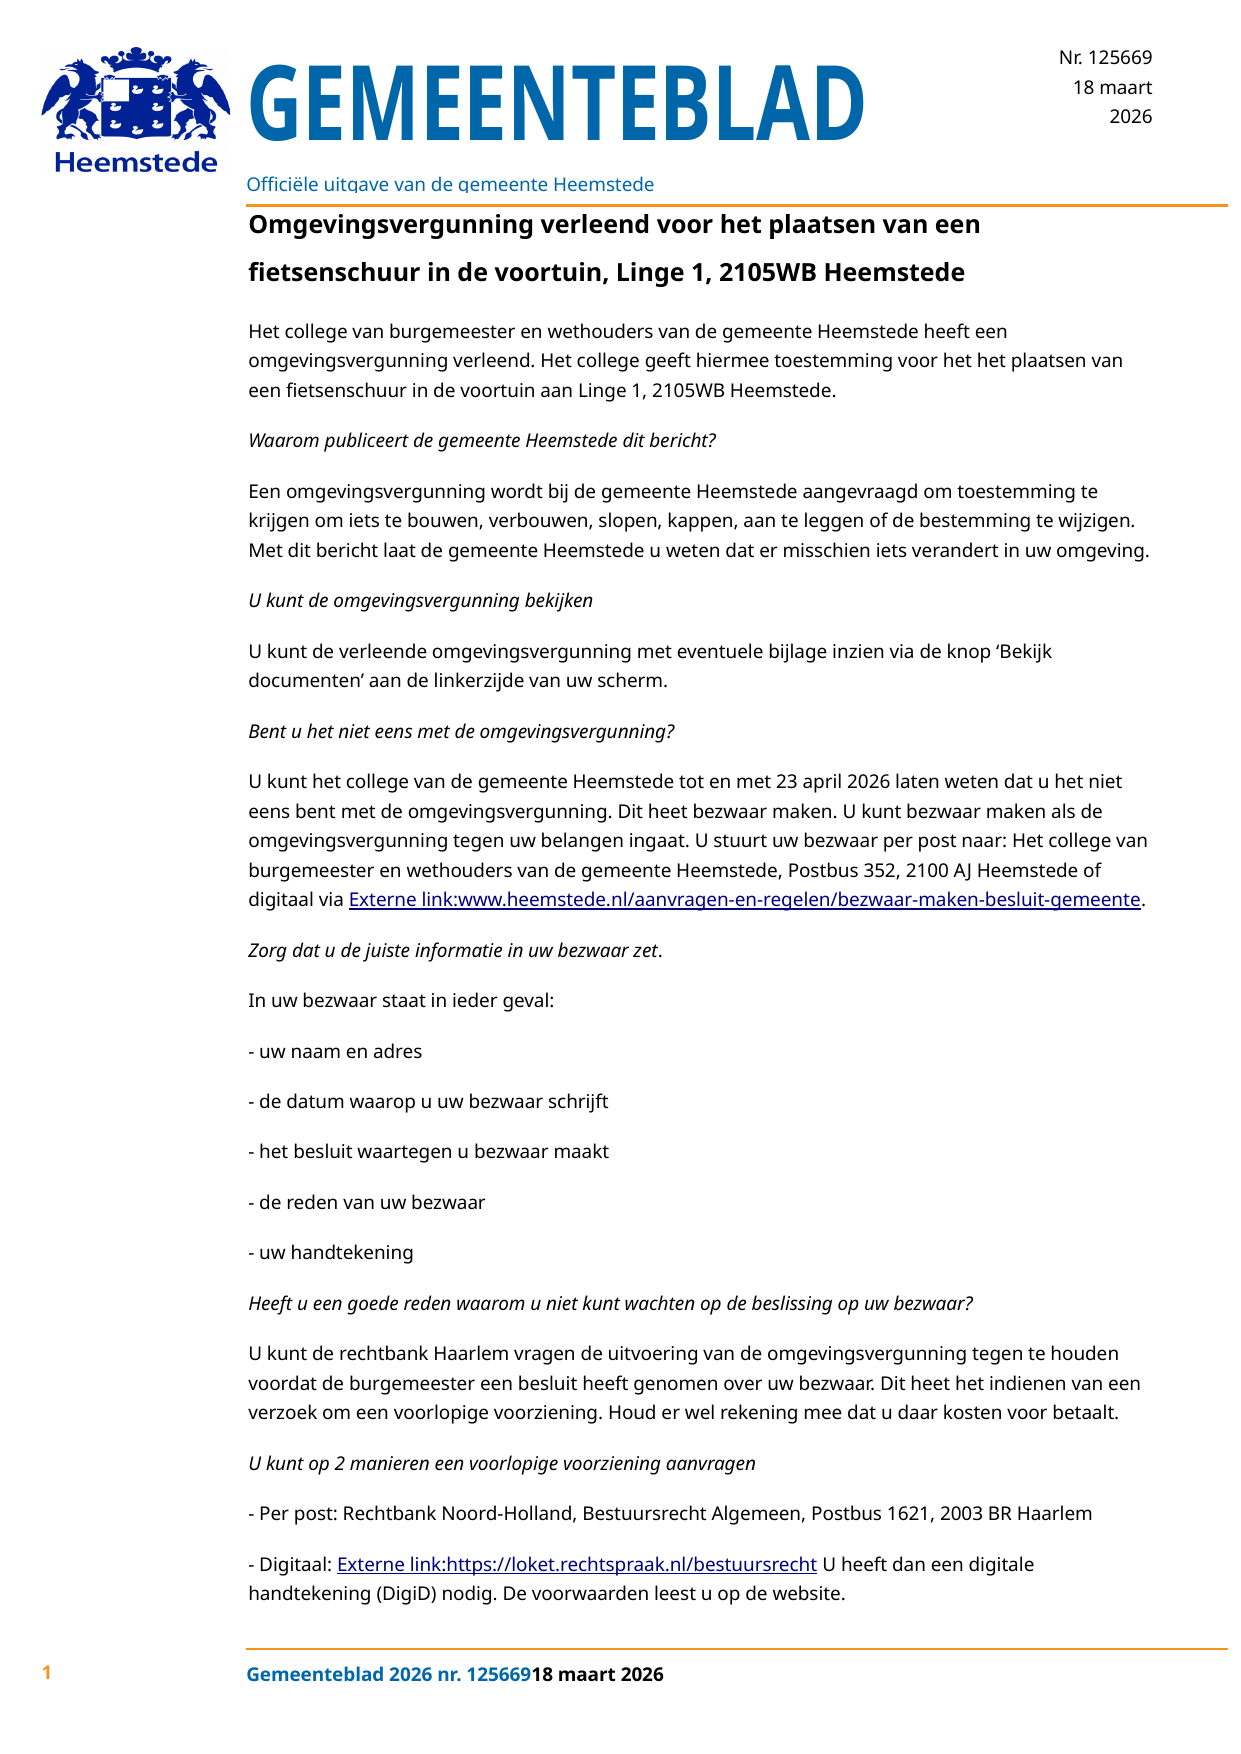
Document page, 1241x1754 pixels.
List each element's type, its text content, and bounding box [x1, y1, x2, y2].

text Heeft u een goede reden waarom u niet kunt wachten op de beslissing op uw bezwaar? [248, 1290, 1152, 1316]
text U kunt de verleende omgevingsvergunning met eventuele bijlage inzien via de knop ‘Bekijk documenten’ aan de linkerzijde van uw scherm. [248, 638, 1152, 693]
text - Per post: Rechtbank Noord-Holland, Bestuursrecht Algemeen, Postbus 1621, 2003 BR Haarlem [248, 1500, 1152, 1526]
text U kunt de omgevingsvergunning bekijken [248, 587, 1152, 613]
text Waarom publiceert de gemeente Heemstede dit bericht? [248, 427, 1152, 453]
text Bent u het niet eens met de omgevingsvergunning? [248, 718, 1152, 744]
text U kunt het college van de gemeente Heemstede tot en met 23 april 2026 laten weten dat u het niet eens bent met de omgevingsvergunning. Dit heet bezwaar maken. U kunt bezwaar maken als de omgevingsvergunning tegen uw belangen ingaat. U stuurt uw bezwaar per post naar: Het college van burgemeester en wethouders van de gemeente Heemstede, Postbus 352, 2100 AJ Heemstede of digitaal via Externe link:www.heemstede.nl/aanvragen-en-regelen/bezwaar-maken-besluit-gemeente. [248, 768, 1152, 912]
text U kunt op 2 manieren een voorlopige voorziening aanvragen [248, 1450, 1152, 1476]
text - het besluit waartegen u bezwaar maakt [248, 1139, 1152, 1164]
text Zorg dat u de juiste informatie in uw bezwaar zet. [248, 937, 1152, 963]
text - Digitaal: Externe link:https://loket.rechtspraak.nl/bestuursrecht U heeft dan een digitale handtekening (DigiD) nodig. De voorwaarden leest u op de website. [248, 1551, 1152, 1606]
text U kunt de rechtbank Haarlem vragen de uitvoering van de omgevingsvergunning tegen te houden voordat de burgemeester een besluit heeft genomen over uw bezwaar. Dit heet het indienen van een verzoek om een voorlopige voorziening. Houd er wel rekening mee dat u daar kosten voor betaalt. [248, 1340, 1152, 1425]
text Omgevingsvergunning verleend voor het plaatsen van een fietsenschuur in de voortuin, Linge 1, 2105WB Heemstede [248, 207, 1152, 288]
text - uw naam en adres [248, 1038, 1152, 1064]
text - uw handtekening [248, 1239, 1152, 1265]
text Een omgevingsvergunning wordt bij de gemeente Heemstede aangevraagd om toestemming te krijgen om iets te bouwen, verbouwen, slopen, kappen, aan te leggen of de bestemming te wijzigen. Met dit bericht laat de gemeente Heemstede u weten dat er misschien iets verandert in uw omgeving. [248, 478, 1152, 563]
text - de reden van uw bezwaar [248, 1189, 1152, 1215]
text - de datum waarop u uw bezwaar schrijft [248, 1088, 1152, 1114]
picture [41, 47, 231, 172]
text In uw bezwaar staat in ieder geval: [248, 987, 1152, 1013]
text Het college van burgemeester en wethouders van de gemeente Heemstede heeft een omgevingsvergunning verleend. Het college geeft hiermee toestemming voor het het plaatsen van een fietsenschuur in de voortuin aan Linge 1, 2105WB Heemstede. [248, 318, 1152, 403]
